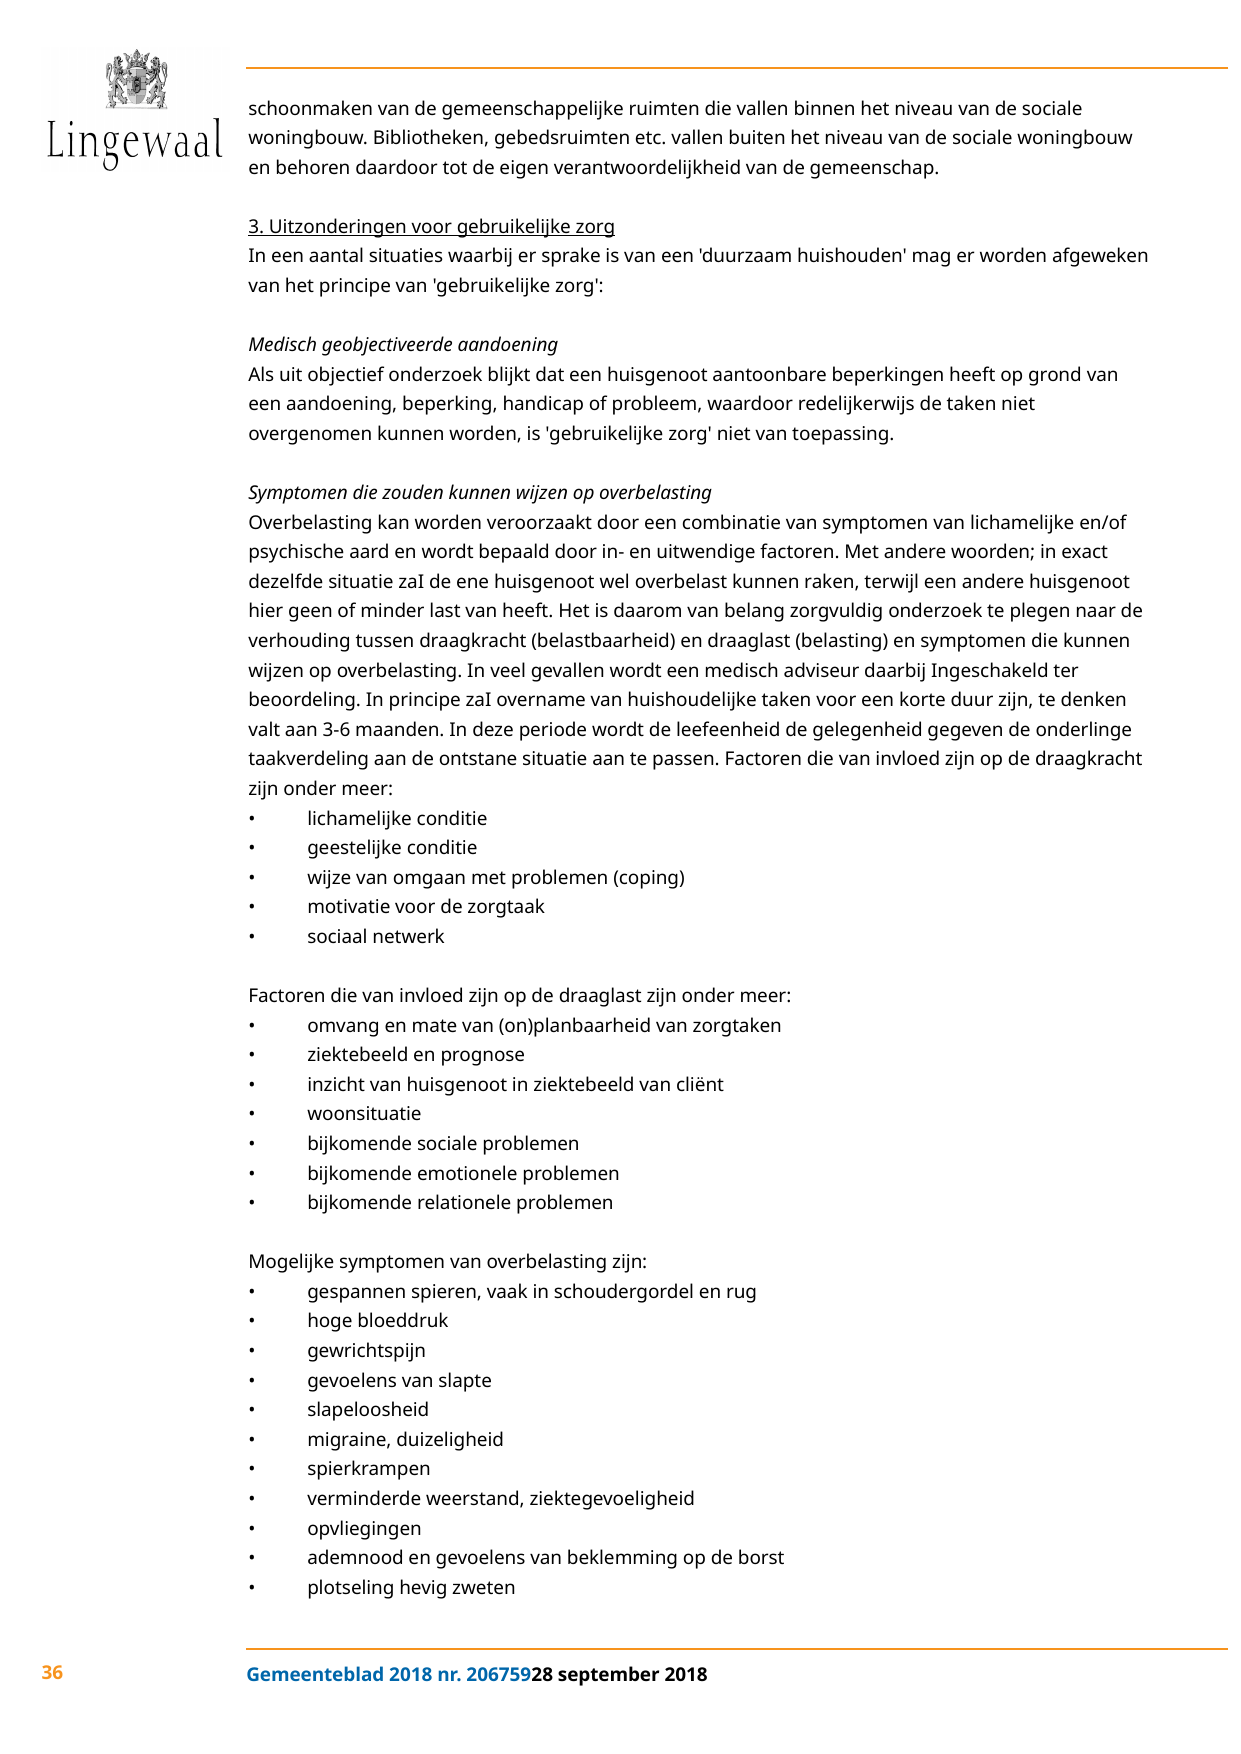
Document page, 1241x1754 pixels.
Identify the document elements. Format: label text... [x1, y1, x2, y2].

list opvliegingen [248, 1515, 1152, 1541]
list gewrichtspijn [248, 1337, 1152, 1363]
text Als uit objectief onderzoek blijkt dat een huisgenoot aantoonbare beperkingen heeft op grond van een aandoening, beperking, handicap of probleem, waardoor redelijkerwijs de taken niet overgenomen kunnen worden, is 'gebruikelijke zorg' niet van toepassing. [248, 361, 1152, 446]
text schoonmaken van de gemeenschappelijke ruimten die vallen binnen het niveau van de sociale woningbouw. Bibliotheken, gebedsruimten etc. vallen buiten het niveau van de sociale woningbouw en behoren daardoor tot de eigen verantwoordelijkheid van de gemeenschap. [248, 95, 1152, 180]
list bijkomende emotionele problemen [248, 1160, 1152, 1186]
text Factoren die van invloed zijn op de draaglast zijn onder meer: [248, 982, 1152, 1008]
list verminderde weerstand, ziektegevoeligheid [248, 1485, 1152, 1511]
list geestelijke conditie [248, 834, 1152, 860]
list woonsituatie [248, 1101, 1152, 1126]
list bijkomende sociale problemen [248, 1130, 1152, 1156]
list gevoelens van slapte [248, 1367, 1152, 1393]
list migraine, duizeligheid [248, 1426, 1152, 1452]
list slapeloosheid [248, 1396, 1152, 1422]
list inzicht van huisgenoot in ziektebeeld van cliënt [248, 1071, 1152, 1097]
list hoge bloeddruk [248, 1308, 1152, 1333]
list bijkomende relationele problemen [248, 1189, 1152, 1215]
picture [41, 47, 231, 172]
list omvang en mate van (on)planbaarheid van zorgtaken [248, 1012, 1152, 1038]
list sociaal netwerk [248, 923, 1152, 949]
list ziektebeeld en prognose [248, 1041, 1152, 1067]
text Symptomen die zouden kunnen wijzen op overbelasting [248, 479, 1152, 505]
list lichamelijke conditie [248, 805, 1152, 831]
text 3. Uitzonderingen voor gebruikelijke zorg [248, 213, 1152, 239]
list motivatie voor de zorgtaak [248, 893, 1152, 919]
list plotseling hevig zweten [248, 1574, 1152, 1600]
list wijze van omgaan met problemen (coping) [248, 864, 1152, 890]
list gespannen spieren, vaak in schoudergordel en rug [248, 1278, 1152, 1304]
text Mogelijke symptomen van overbelasting zijn: [248, 1248, 1152, 1274]
text Medisch geobjectiveerde aandoening [248, 331, 1152, 357]
text In een aantal situaties waarbij er sprake is van een 'duurzaam huishouden' mag er worden afgeweken van het principe van 'gebruikelijke zorg': [248, 243, 1152, 298]
text Overbelasting kan worden veroorzaakt door een combinatie van symptomen van lichamelijke en/of psychische aard en wordt bepaald door in- en uitwendige factoren. Met andere woorden; in exact dezelfde situatie zaI de ene huisgenoot wel overbelast kunnen raken, terwijl een andere huisgenoot hier geen of minder last van heeft. Het is daarom van belang zorgvuldig onderzoek te plegen naar de verhouding tussen draagkracht (belastbaarheid) en draaglast (belasting) en symptomen die kunnen wijzen op overbelasting. In veel gevallen wordt een medisch adviseur daarbij Ingeschakeld ter beoordeling. In principe zaI overname van huishoudelijke taken voor een korte duur zijn, te denken valt aan 3-6 maanden. In deze periode wordt de leefeenheid de gelegenheid gegeven de onderlinge taakverdeling aan de ontstane situatie aan te passen. Factoren die van invloed zijn op de draagkracht zijn onder meer: [248, 509, 1152, 801]
list spierkrampen [248, 1456, 1152, 1481]
list ademnood en gevoelens van beklemming op de borst [248, 1544, 1152, 1570]
